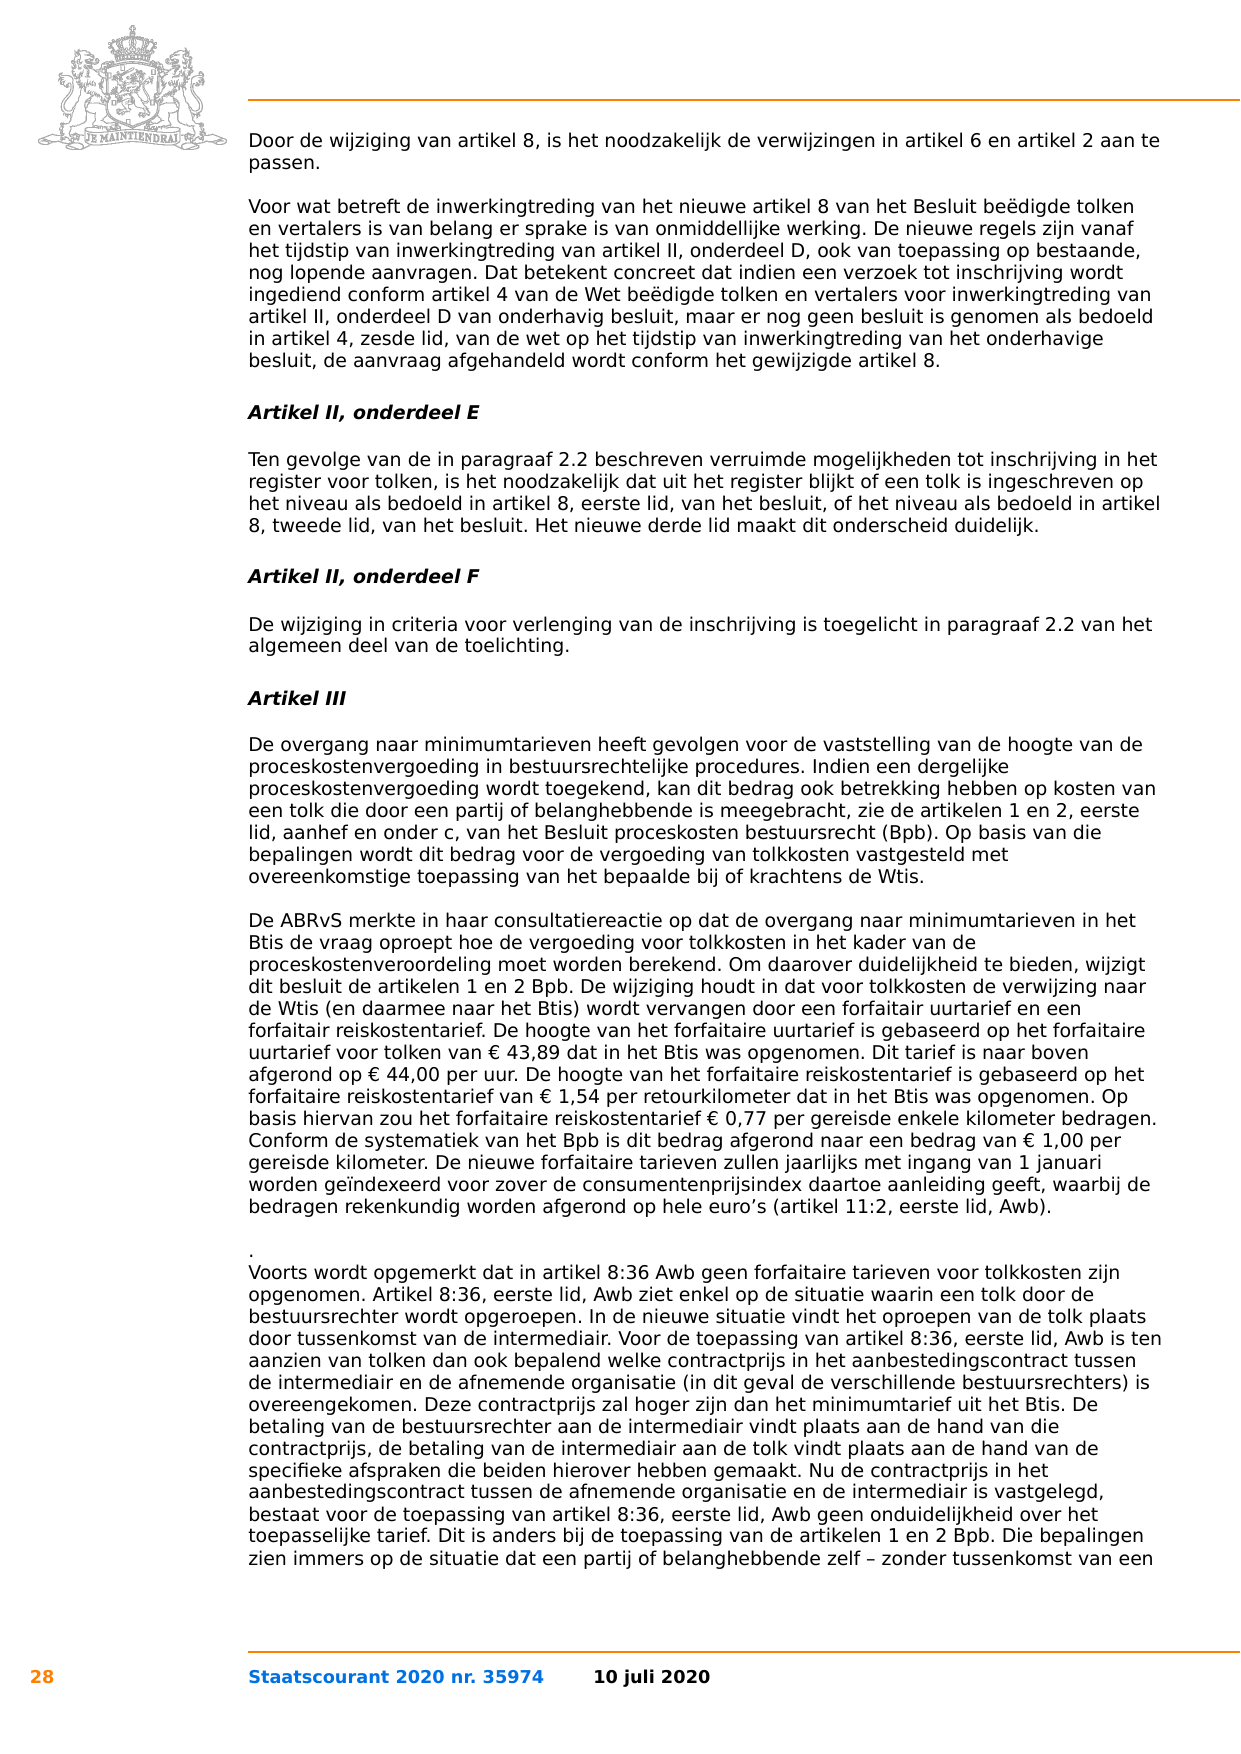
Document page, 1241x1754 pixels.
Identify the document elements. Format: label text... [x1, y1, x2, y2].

text De wijziging in criteria voor verlenging van de inschrijving is toegelicht in paragraaf 2.2 van het algemeen deel van de toelichting. [248, 613, 1163, 657]
subtitle Artikel II, onderdeel E [248, 402, 1163, 423]
subtitle Artikel II, onderdeel F [248, 566, 1163, 588]
text . [248, 1240, 1163, 1262]
subtitle Artikel III [248, 687, 1163, 709]
text De ABRvS merkte in haar consultatiereactie op dat de overgang naar minimumtarieven in het Btis de vraag oproept hoe de vergoeding voor tolkkosten in het kader van de proceskostenveroordeling moet worden berekend. Om daarover duidelijkheid te bieden, wijzigt dit besluit de artikelen 1 en 2 Bpb. De wijziging houdt in dat voor tolkkosten de verwijzing naar de Wtis (en daarmee naar het Btis) wordt vervangen door een forfaitair uurtarief en een forfaitair reiskostentarief. De hoogte van het forfaitaire uurtarief is gebaseerd op het forfaitaire uurtarief voor tolken van € 43,89 dat in het Btis was opgenomen. Dit tarief is naar boven afgerond op € 44,00 per uur. De hoogte van het forfaitaire reiskostentarief is gebaseerd op het forfaitaire reiskostentarief van € 1,54 per retourkilometer dat in het Btis was opgenomen. Op basis hiervan zou het forfaitaire reiskostentarief € 0,77 per gereisde enkele kilometer bedragen. Conform de systematiek van het Bpb is dit bedrag afgerond naar een bedrag van € 1,00 per gereisde kilometer. De nieuwe forfaitaire tarieven zullen jaarlijks met ingang van 1 januari worden geïndexeerd voor zover de consumentenprijsindex daartoe aanleiding geeft, waarbij de bedragen rekenkundig worden afgerond op hele euro’s (artikel 11:2, eerste lid, Awb). [248, 910, 1163, 1218]
text Voor wat betreft de inwerkingtreding van het nieuwe artikel 8 van het Besluit beëdigde tolken en vertalers is van belang er sprake is van onmiddellijke werking. De nieuwe regels zijn vanaf het tijdstip van inwerkingtreding van artikel II, onderdeel D, ook van toepassing op bestaande, nog lopende aanvragen. Dat betekent concreet dat indien een verzoek tot inschrijving wordt ingediend conform artikel 4 van de Wet beëdigde tolken en vertalers voor inwerkingtreding van artikel II, onderdeel D van onderhavig besluit, maar er nog geen besluit is genomen als bedoeld in artikel 4, zesde lid, van de wet op het tijdstip van inwerkingtreding van het onderhavige besluit, de aanvraag afgehandeld wordt conform het gewijzigde artikel 8. [248, 196, 1163, 372]
text Voorts wordt opgemerkt dat in artikel 8:36 Awb geen forfaitaire tarieven voor tolkkosten zijn opgenomen. Artikel 8:36, eerste lid, Awb ziet enkel op de situatie waarin een tolk door de bestuursrechter wordt opgeroepen. In de nieuwe situatie vindt het oproepen van de tolk plaats door tussenkomst van de intermediair. Voor de toepassing van artikel 8:36, eerste lid, Awb is ten aanzien van tolken dan ook bepalend welke contractprijs in het aanbestedingscontract tussen de intermediair en de afnemende organisatie (in dit geval de verschillende bestuursrechters) is overeengekomen. Deze contractprijs zal hoger zijn dan het minimumtarief uit het Btis. De betaling van de bestuursrechter aan de intermediair vindt plaats aan de hand van die contractprijs, de betaling van de intermediair aan de tolk vindt plaats aan de hand van de specifieke afspraken die beiden hierover hebben gemaakt. Nu de contractprijs in het aanbestedingscontract tussen de afnemende organisatie en de intermediair is vastgelegd, bestaat voor de toepassing van artikel 8:36, eerste lid, Awb geen onduidelijkheid over het toepasselijke tarief. Dit is anders bij de toepassing van de artikelen 1 en 2 Bpb. Die bepalingen zien immers op de situatie dat een partij of belanghebbende zelf – zonder tussenkomst van een [248, 1262, 1163, 1569]
text Door de wijziging van artikel 8, is het noodzakelijk de verwijzingen in artikel 6 en artikel 2 aan te passen. [248, 130, 1163, 174]
text De overgang naar minimumtarieven heeft gevolgen voor de vaststelling van de hoogte van de proceskostenvergoeding in bestuursrechtelijke procedures. Indien een dergelijke proceskostenvergoeding wordt toegekend, kan dit bedrag ook betrekking hebben op kosten van een tolk die door een partij of belanghebbende is meegebracht, zie de artikelen 1 en 2, eerste lid, aanhef en onder c, van het Besluit proceskosten bestuursrecht (Bpb). Op basis van die bepalingen wordt dit bedrag voor de vergoeding van tolkkosten vastgesteld met overeenkomstige toepassing van het bepaalde bij of krachtens de Wtis. [248, 734, 1163, 888]
picture [38, 25, 227, 150]
text Ten gevolge van de in paragraaf 2.2 beschreven verruimde mogelijkheden tot inschrijving in het register voor tolken, is het noodzakelijk dat uit het register blijkt of een tolk is ingeschreven op het niveau als bedoeld in artikel 8, eerste lid, van het besluit, of het niveau als bedoeld in artikel 8, tweede lid, van het besluit. Het nieuwe derde lid maakt dit onderscheid duidelijk. [248, 448, 1163, 536]
